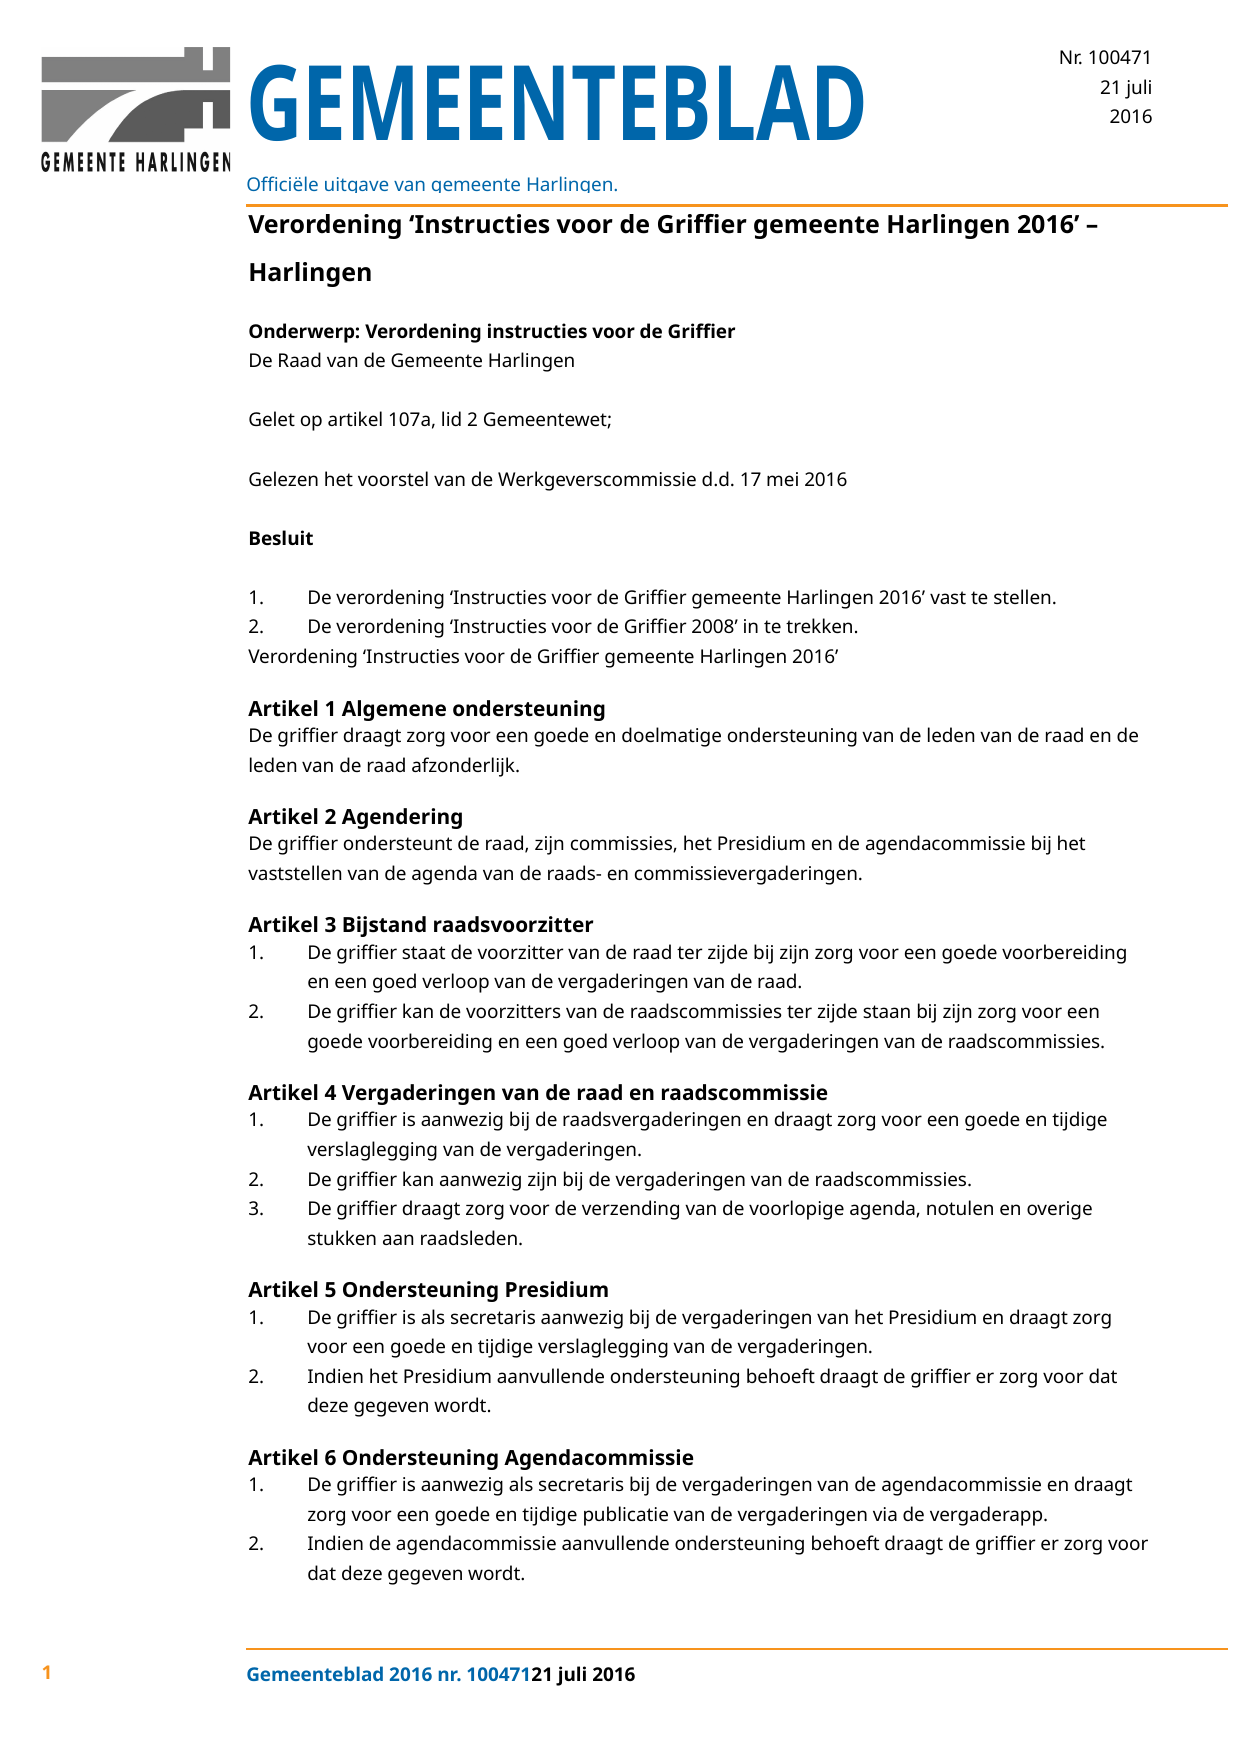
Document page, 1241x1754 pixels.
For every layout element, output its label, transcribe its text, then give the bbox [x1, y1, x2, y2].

text Artikel 5 Ondersteuning Presidium [248, 1275, 1152, 1304]
list De verordening ‘Instructies voor de Griffier gemeente Harlingen 2016’ vast te stellen. [248, 584, 1152, 610]
list De griffier draagt zorg voor de verzending van de voorlopige agenda, notulen en overige stukken aan raadsleden. [248, 1195, 1152, 1251]
text Gelezen het voorstel van de Werkgeverscommissie d.d. 17 mei 2016 [248, 466, 1152, 492]
text Onderwerp: Verordening instructies voor de Griffier [248, 318, 1152, 344]
text De Raad van de Gemeente Harlingen [248, 347, 1152, 373]
list De griffier is als secretaris aanwezig bij de vergaderingen van het Presidium en draagt zorg voor een goede en tijdige verslaglegging van de vergaderingen. [248, 1304, 1152, 1359]
text Artikel 1 Algemene ondersteuning [248, 694, 1152, 722]
list Indien het Presidium aanvullende ondersteuning behoeft draagt de griffier er zorg voor dat deze gegeven wordt. [248, 1363, 1152, 1418]
text Artikel 4 Vergaderingen van de raad en raadscommissie [248, 1078, 1152, 1107]
picture [41, 47, 231, 172]
list De griffier is aanwezig bij de raadsvergaderingen en draagt zorg voor een goede en tijdige verslaglegging van de vergaderingen. [248, 1107, 1152, 1162]
text Artikel 2 Agendering [248, 802, 1152, 831]
text Verordening ‘Instructies voor de Griffier gemeente Harlingen 2016’ – Harlingen [248, 207, 1152, 288]
list De griffier staat de voorzitter van de raad ter zijde bij zijn zorg voor een goede voorbereiding en een goed verloop van de vergaderingen van de raad. [248, 939, 1152, 994]
text Artikel 3 Bijstand raadsvoorzitter [248, 911, 1152, 939]
list De griffier is aanwezig als secretaris bij de vergaderingen van de agendacommissie en draagt zorg voor een goede en tijdige publicatie van de vergaderingen via de vergaderapp. [248, 1471, 1152, 1527]
list De griffier kan de voorzitters van de raadscommissies ter zijde staan bij zijn zorg voor een goede voorbereiding en een goed verloop van de vergaderingen van de raadscommissies. [248, 998, 1152, 1053]
text Gelet op artikel 107a, lid 2 Gemeentewet; [248, 407, 1152, 432]
text Artikel 6 Ondersteuning Agendacommissie [248, 1443, 1152, 1471]
list Indien de agendacommissie aanvullende ondersteuning behoeft draagt de griffier er zorg voor dat deze gegeven wordt. [248, 1531, 1152, 1586]
text De griffier draagt zorg voor een goede en doelmatige ondersteuning van de leden van de raad en de leden van de raad afzonderlijk. [248, 722, 1152, 777]
text Besluit [248, 525, 1152, 551]
list De griffier kan aanwezig zijn bij de vergaderingen van de raadscommissies. [248, 1166, 1152, 1192]
text Verordening ‘Instructies voor de Griffier gemeente Harlingen 2016’ [248, 643, 1152, 669]
list De verordening ‘Instructies voor de Griffier 2008’ in te trekken. [248, 614, 1152, 639]
text De griffier ondersteunt de raad, zijn commissies, het Presidium en de agendacommissie bij het vaststellen van de agenda van de raads- en commissievergaderingen. [248, 831, 1152, 886]
